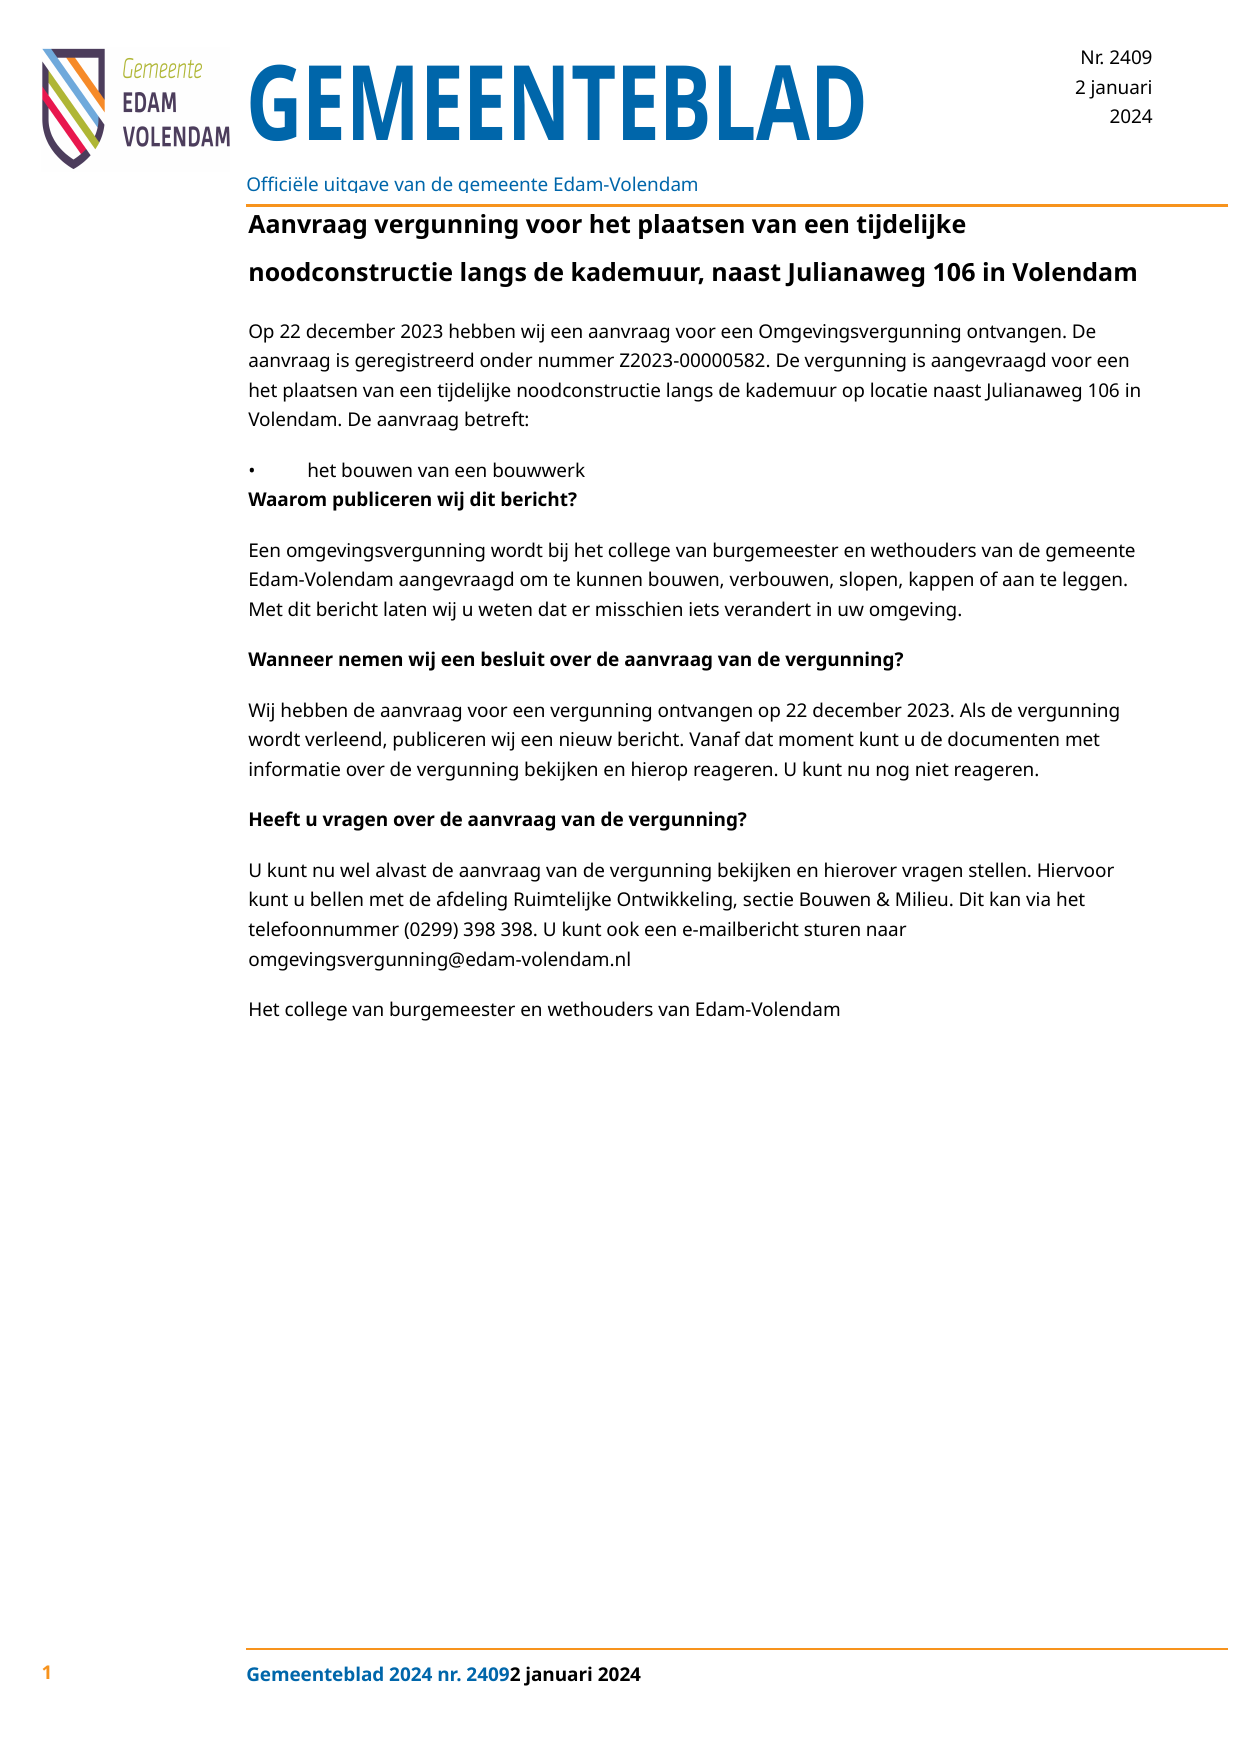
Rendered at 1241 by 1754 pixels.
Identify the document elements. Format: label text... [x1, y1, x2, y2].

text Een omgevingsvergunning wordt bij het college van burgemeester en wethouders van de gemeente Edam-Volendam aangevraagd om te kunnen bouwen, verbouwen, slopen, kappen of aan te leggen. Met dit bericht laten wij u weten dat er misschien iets verandert in uw omgeving. [248, 537, 1152, 622]
text Wij hebben de aanvraag voor een vergunning ontvangen op 22 december 2023. Als de vergunning wordt verleend, publiceren wij een nieuw bericht. Vanaf dat moment kunt u de documenten met informatie over de vergunning bekijken en hierop reageren. U kunt nu nog niet reageren. [248, 697, 1152, 782]
text Aanvraag vergunning voor het plaatsen van een tijdelijke noodconstructie langs de kademuur, naast Julianaweg 106 in Volendam [248, 207, 1152, 288]
text Op 22 december 2023 hebben wij een aanvraag voor een Omgevingsvergunning ontvangen. De aanvraag is geregistreerd onder nummer Z2023-00000582. De vergunning is aangevraagd voor een het plaatsen van een tijdelijke noodconstructie langs de kademuur op locatie naast Julianaweg 106 in Volendam. De aanvraag betreft: [248, 318, 1152, 432]
picture [41, 47, 231, 172]
text U kunt nu wel alvast de aanvraag van de vergunning bekijken en hierover vragen stellen. Hiervoor kunt u bellen met de afdeling Ruimtelijke Ontwikkeling, sectie Bouwen & Milieu. Dit kan via het telefoonnummer (0299) 398 398. U kunt ook een e-mailbericht sturen naar omgevingsvergunning@edam-volendam.nl [248, 857, 1152, 972]
list het bouwen van een bouwwerk [248, 457, 1152, 483]
text Wanneer nemen wij een besluit over de aanvraag van de vergunning? [248, 647, 1152, 672]
text Heeft u vragen over de aanvraag van de vergunning? [248, 807, 1152, 832]
text Waarom publiceren wij dit bericht? [248, 487, 1152, 512]
text Het college van burgemeester en wethouders van Edam-Volendam [248, 996, 1152, 1022]
